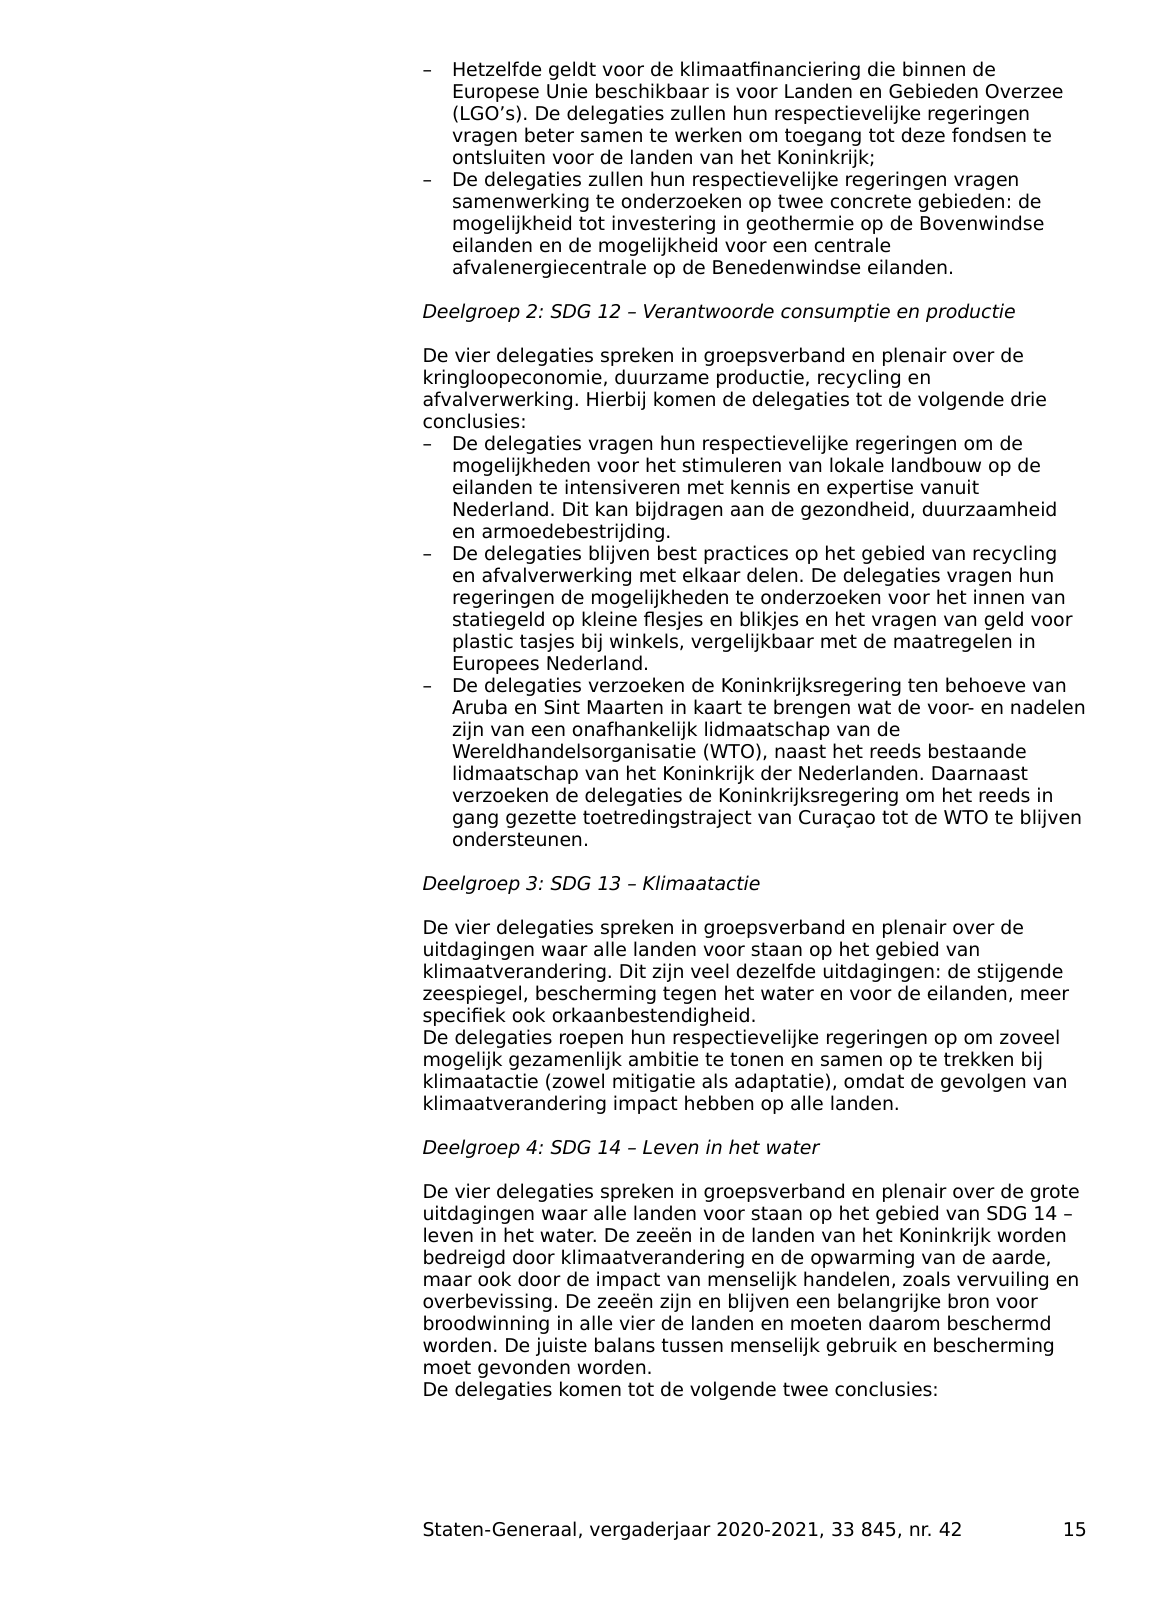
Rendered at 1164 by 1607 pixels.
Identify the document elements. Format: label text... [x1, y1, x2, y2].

text De vier delegaties spreken in groepsverband en plenair over de grote uitdagingen waar alle landen voor staan op het gebied van SDG 14 – leven in het water. De zeeën in de landen van het Koninkrijk worden bedreigd door klimaatverandering en de opwarming van de aarde, maar ook door de impact van menselijk handelen, zoals vervuiling en overbevissing. De zeeën zijn en blijven een belangrijke bron voor broodwinning in alle vier de landen en moeten daarom beschermd worden. De juiste balans tussen menselijk gebruik en bescherming moet gevonden worden. [422, 1181, 1087, 1379]
subtitle Deelgroep 3: SDG 13 – Klimaatactie [422, 873, 1087, 895]
text – De delegaties zullen hun respectievelijke regeringen vragen samenwerking te onderzoeken op twee concrete gebieden: de mogelijkheid tot investering in geothermie op de Bovenwindse eilanden en de mogelijkheid voor een centrale afvalenergiecentrale op de Benedenwindse eilanden. [422, 169, 1087, 279]
subtitle Deelgroep 4: SDG 14 – Leven in het water [422, 1137, 1087, 1159]
text – De delegaties blijven best practices op het gebied van recycling en afvalverwerking met elkaar delen. De delegaties vragen hun regeringen de mogelijkheden te onderzoeken voor het innen van statiegeld op kleine flesjes en blikjes en het vragen van geld voor plastic tasjes bij winkels, vergelijkbaar met de maatregelen in Europees Nederland. [422, 543, 1087, 675]
text De delegaties komen tot de volgende twee conclusies: [422, 1379, 1087, 1401]
text – De delegaties vragen hun respectievelijke regeringen om de mogelijkheden voor het stimuleren van lokale landbouw op de eilanden te intensiveren met kennis en expertise vanuit Nederland. Dit kan bijdragen aan de gezondheid, duurzaamheid en armoedebestrijding. [422, 433, 1087, 543]
text De delegaties roepen hun respectievelijke regeringen op om zoveel mogelijk gezamenlijk ambitie te tonen en samen op te trekken bij klimaatactie (zowel mitigatie als adaptatie), omdat de gevolgen van klimaatverandering impact hebben op alle landen. [422, 1027, 1087, 1115]
text De vier delegaties spreken in groepsverband en plenair over de kringloopeconomie, duurzame productie, recycling en afvalverwerking. Hierbij komen de delegaties tot de volgende drie conclusies: [422, 345, 1087, 433]
text – Hetzelfde geldt voor de klimaatfinanciering die binnen de Europese Unie beschikbaar is voor Landen en Gebieden Overzee (LGO’s). De delegaties zullen hun respectievelijke regeringen vragen beter samen te werken om toegang tot deze fondsen te ontsluiten voor de landen van het Koninkrijk; [422, 59, 1087, 169]
subtitle Deelgroep 2: SDG 12 – Verantwoorde consumptie en productie [422, 301, 1087, 323]
text – De delegaties verzoeken de Koninkrijksregering ten behoeve van Aruba en Sint Maarten in kaart te brengen wat de voor- en nadelen zijn van een onafhankelijk lidmaatschap van de Wereldhandelsorganisatie (WTO), naast het reeds bestaande lidmaatschap van het Koninkrijk der Nederlanden. Daarnaast verzoeken de delegaties de Koninkrijksregering om het reeds in gang gezette toetredingstraject van Curaçao tot de WTO te blijven ondersteunen. [422, 675, 1087, 851]
text De vier delegaties spreken in groepsverband en plenair over de uitdagingen waar alle landen voor staan op het gebied van klimaatverandering. Dit zijn veel dezelfde uitdagingen: de stijgende zeespiegel, bescherming tegen het water en voor de eilanden, meer specifiek ook orkaanbestendigheid. [422, 917, 1087, 1027]
